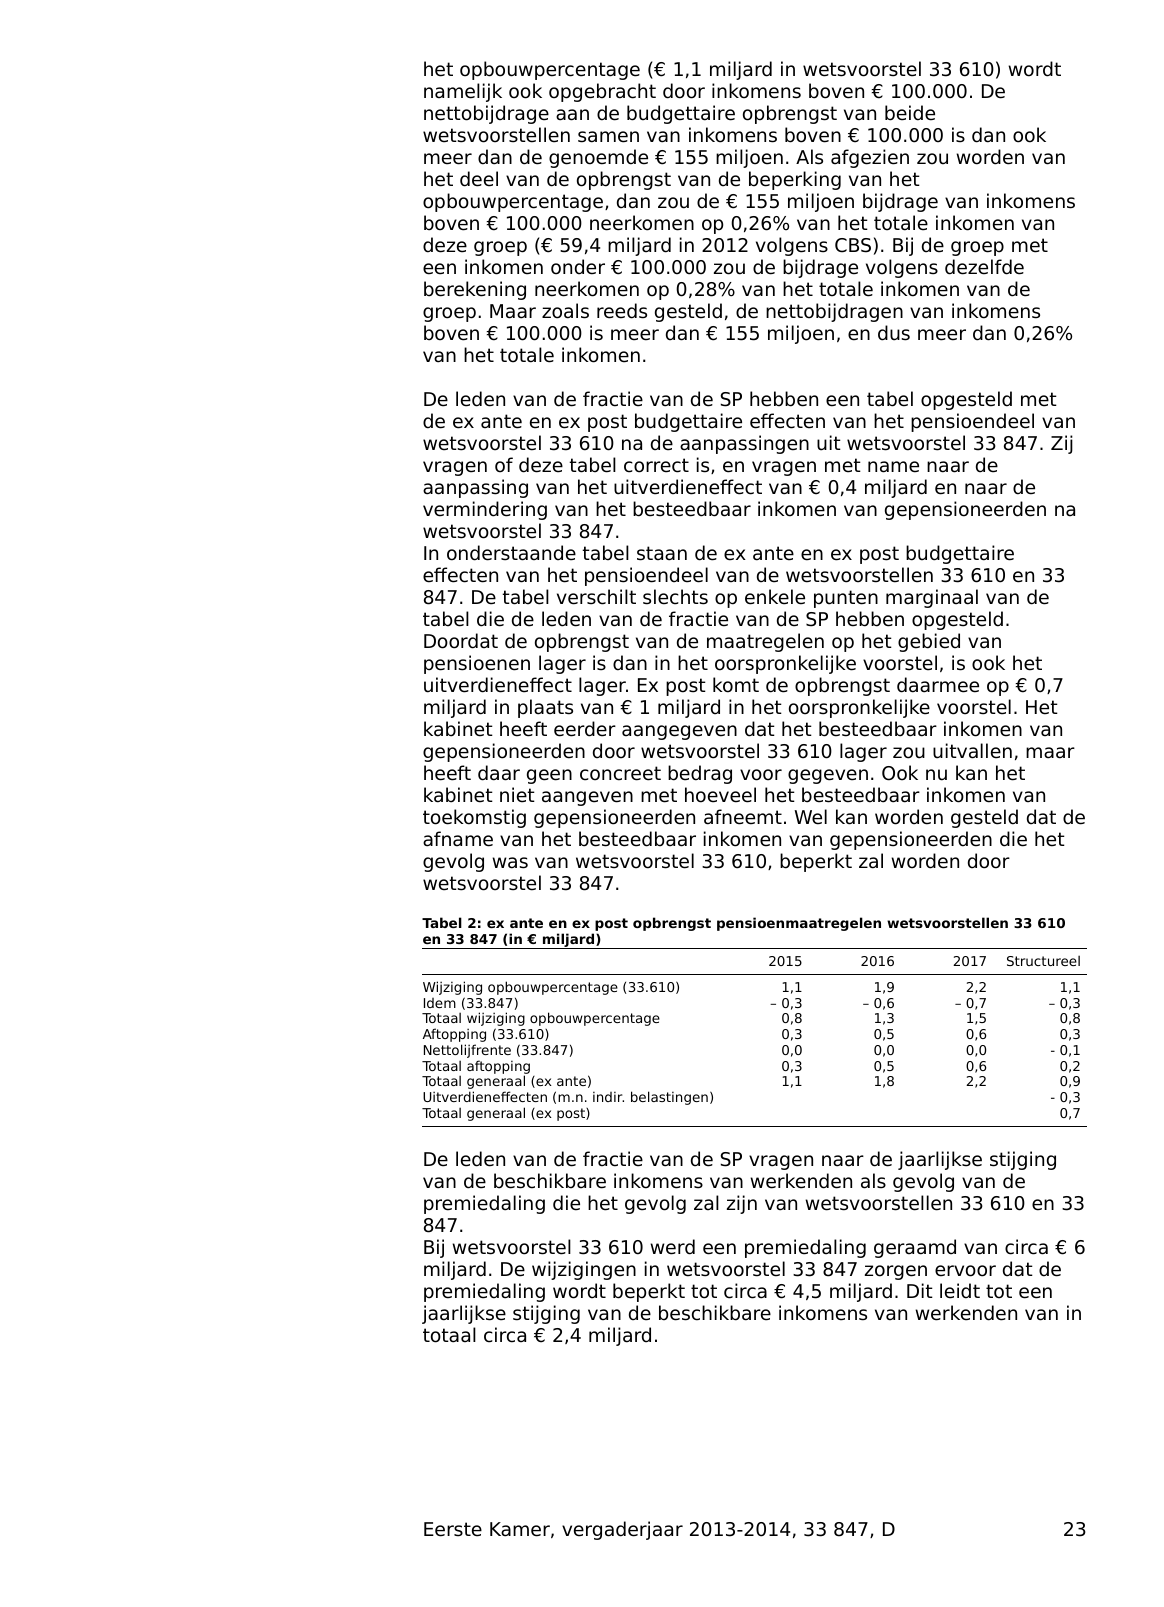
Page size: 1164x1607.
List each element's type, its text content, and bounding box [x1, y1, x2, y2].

text Bij wetsvoorstel 33 610 werd een premiedaling geraamd van circa € 6 miljard. De wijzigingen in wetsvoorstel 33 847 zorgen ervoor dat de premiedaling wordt beperkt tot circa € 4,5 miljard. Dit leidt tot een jaarlijkse stijging van de beschikbare inkomens van werkenden van in totaal circa € 2,4 miljard. [422, 1237, 1087, 1347]
table_cell 0,5 [809, 1027, 901, 1043]
table_cell Aftopping (33.610) [422, 1027, 726, 1043]
table_cell Totaal generaal (ex ante) [422, 1074, 726, 1090]
table_cell 2,2 [901, 975, 993, 995]
table_cell 1,9 [809, 975, 901, 995]
table_cell – 0,3 [726, 995, 808, 1011]
table_cell 0,3 [726, 1058, 808, 1074]
table_cell 0,3 [993, 1027, 1087, 1043]
table_cell 1,1 [726, 1074, 808, 1090]
table_cell 0,9 [993, 1074, 1087, 1090]
table_cell 0,0 [901, 1043, 993, 1058]
table_cell [901, 1106, 993, 1126]
table_cell – 0,7 [901, 995, 993, 1011]
text De leden van de fractie van de SP vragen naar de jaarlijkse stijging van de beschikbare inkomens van werkenden als gevolg van de premiedaling die het gevolg zal zijn van wetsvoorstellen 33 610 en 33 847. [422, 1149, 1087, 1237]
table_cell 2015 [726, 949, 808, 974]
table_cell 0,2 [993, 1058, 1087, 1074]
table_cell 0,6 [901, 1058, 993, 1074]
table_cell Totaal generaal (ex post) [422, 1106, 726, 1126]
table_cell Totaal aftopping [422, 1058, 726, 1074]
table_cell 0,8 [726, 1011, 808, 1027]
text het opbouwpercentage (€ 1,1 miljard in wetsvoorstel 33 610) wordt namelijk ook opgebracht door inkomens boven € 100.000. De nettobijdrage aan de budgettaire opbrengst van beide wetsvoorstellen samen van inkomens boven € 100.000 is dan ook meer dan de genoemde € 155 miljoen. Als afgezien zou worden van het deel van de opbrengst van de beperking van het opbouwpercentage, dan zou de € 155 miljoen bijdrage van inkomens boven € 100.000 neerkomen op 0,26% van het totale inkomen van deze groep (€ 59,4 miljard in 2012 volgens CBS). Bij de groep met een inkomen onder € 100.000 zou de bijdrage volgens dezelfde berekening neerkomen op 0,28% van het totale inkomen van de groep. Maar zoals reeds gesteld, de nettobijdragen van inkomens boven € 100.000 is meer dan € 155 miljoen, en dus meer dan 0,26% van het totale inkomen. [422, 59, 1087, 367]
table_cell Idem (33.847) [422, 995, 726, 1011]
table_cell 2016 [809, 949, 901, 974]
table_cell – 0,3 [993, 995, 1087, 1011]
table_cell Nettolijfrente (33.847) [422, 1043, 726, 1058]
table_cell [726, 1090, 808, 1106]
table_cell 1,1 [993, 975, 1087, 995]
table_cell Totaal wijziging opbouwpercentage [422, 1011, 726, 1027]
table_cell [726, 1106, 808, 1126]
table_header Tabel 2: ex ante en ex post opbrengst pensioenmaatregelen wetsvoorstellen 33 610 en 33 847 (in € miljard) [422, 916, 1087, 948]
table_cell [422, 949, 726, 974]
table_cell 1,3 [809, 1011, 901, 1027]
table_cell [809, 1106, 901, 1126]
table_cell - 0,1 [993, 1043, 1087, 1058]
table_cell [901, 1090, 993, 1106]
table_cell 0,8 [993, 1011, 1087, 1027]
table_cell 0,3 [726, 1027, 808, 1043]
table_cell Uitverdieneffecten (m.n. indir. belastingen) [422, 1090, 726, 1106]
table_cell 2,2 [901, 1074, 993, 1090]
table_cell 0,0 [809, 1043, 901, 1058]
table_cell [809, 1090, 901, 1106]
table_cell Wijziging opbouwpercentage (33.610) [422, 975, 726, 995]
table_cell 0,6 [901, 1027, 993, 1043]
table_cell 1,1 [726, 975, 808, 995]
text De leden van de fractie van de SP hebben een tabel opgesteld met de ex ante en ex post budgettaire effecten van het pensioendeel van wetsvoorstel 33 610 na de aanpassingen uit wetsvoorstel 33 847. Zij vragen of deze tabel correct is, en vragen met name naar de aanpassing van het uitverdieneffect van € 0,4 miljard en naar de vermindering van het besteedbaar inkomen van gepensioneerden na wetsvoorstel 33 847. [422, 389, 1087, 543]
table_cell 1,5 [901, 1011, 993, 1027]
table_cell 1,8 [809, 1074, 901, 1090]
table_cell - 0,3 [993, 1090, 1087, 1106]
table_cell Structureel [993, 949, 1087, 974]
table_cell 0,0 [726, 1043, 808, 1058]
table_cell 2017 [901, 949, 993, 974]
text In onderstaande tabel staan de ex ante en ex post budgettaire effecten van het pensioendeel van de wetsvoorstellen 33 610 en 33 847. De tabel verschilt slechts op enkele punten marginaal van de tabel die de leden van de fractie van de SP hebben opgesteld. Doordat de opbrengst van de maatregelen op het gebied van pensioenen lager is dan in het oorspronkelijke voorstel, is ook het uitverdieneffect lager. Ex post komt de opbrengst daarmee op € 0,7 miljard in plaats van € 1 miljard in het oorspronkelijke voorstel. Het kabinet heeft eerder aangegeven dat het besteedbaar inkomen van gepensioneerden door wetsvoorstel 33 610 lager zou uitvallen, maar heeft daar geen concreet bedrag voor gegeven. Ook nu kan het kabinet niet aangeven met hoeveel het besteedbaar inkomen van toekomstig gepensioneerden afneemt. Wel kan worden gesteld dat de afname van het besteedbaar inkomen van gepensioneerden die het gevolg was van wetsvoorstel 33 610, beperkt zal worden door wetsvoorstel 33 847. [422, 543, 1087, 894]
table_cell – 0,6 [809, 995, 901, 1011]
table_cell 0,7 [993, 1106, 1087, 1126]
table_cell 0,5 [809, 1058, 901, 1074]
